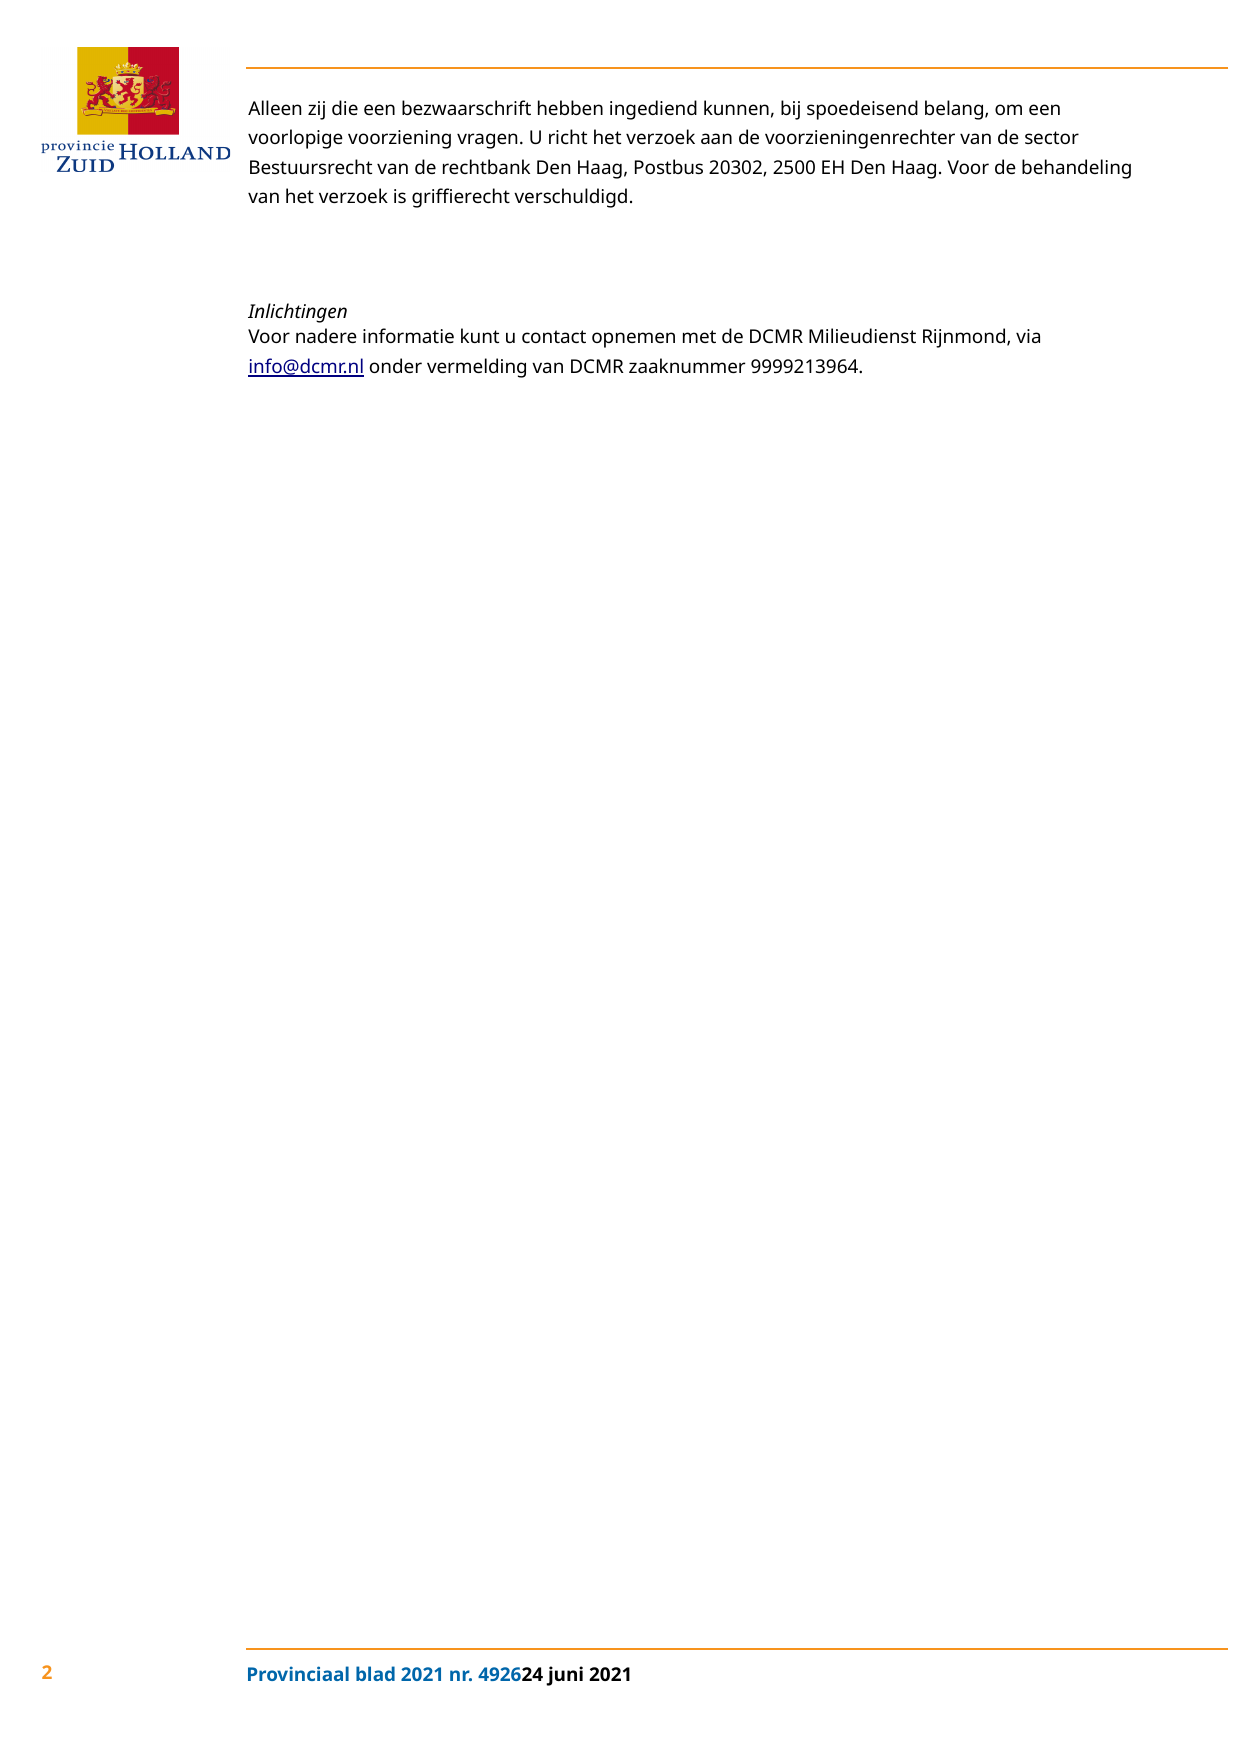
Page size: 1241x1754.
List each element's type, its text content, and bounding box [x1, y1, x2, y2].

picture [41, 47, 231, 172]
text Inlichtingen [248, 298, 1152, 324]
text Alleen zij die een bezwaarschrift hebben ingediend kunnen, bij spoedeisend belang, om een voorlopige voorziening vragen. U richt het verzoek aan de voorzieningenrechter van de sector Bestuursrecht van de rechtbank Den Haag, Postbus 20302, 2500 EH Den Haag. Voor de behandeling van het verzoek is griffierecht verschuldigd. [248, 95, 1152, 209]
text Voor nadere informatie kunt u contact opnemen met de DCMR Milieudienst Rijnmond, via info@dcmr.nl onder vermelding van DCMR zaaknummer 9999213964. [248, 324, 1152, 379]
